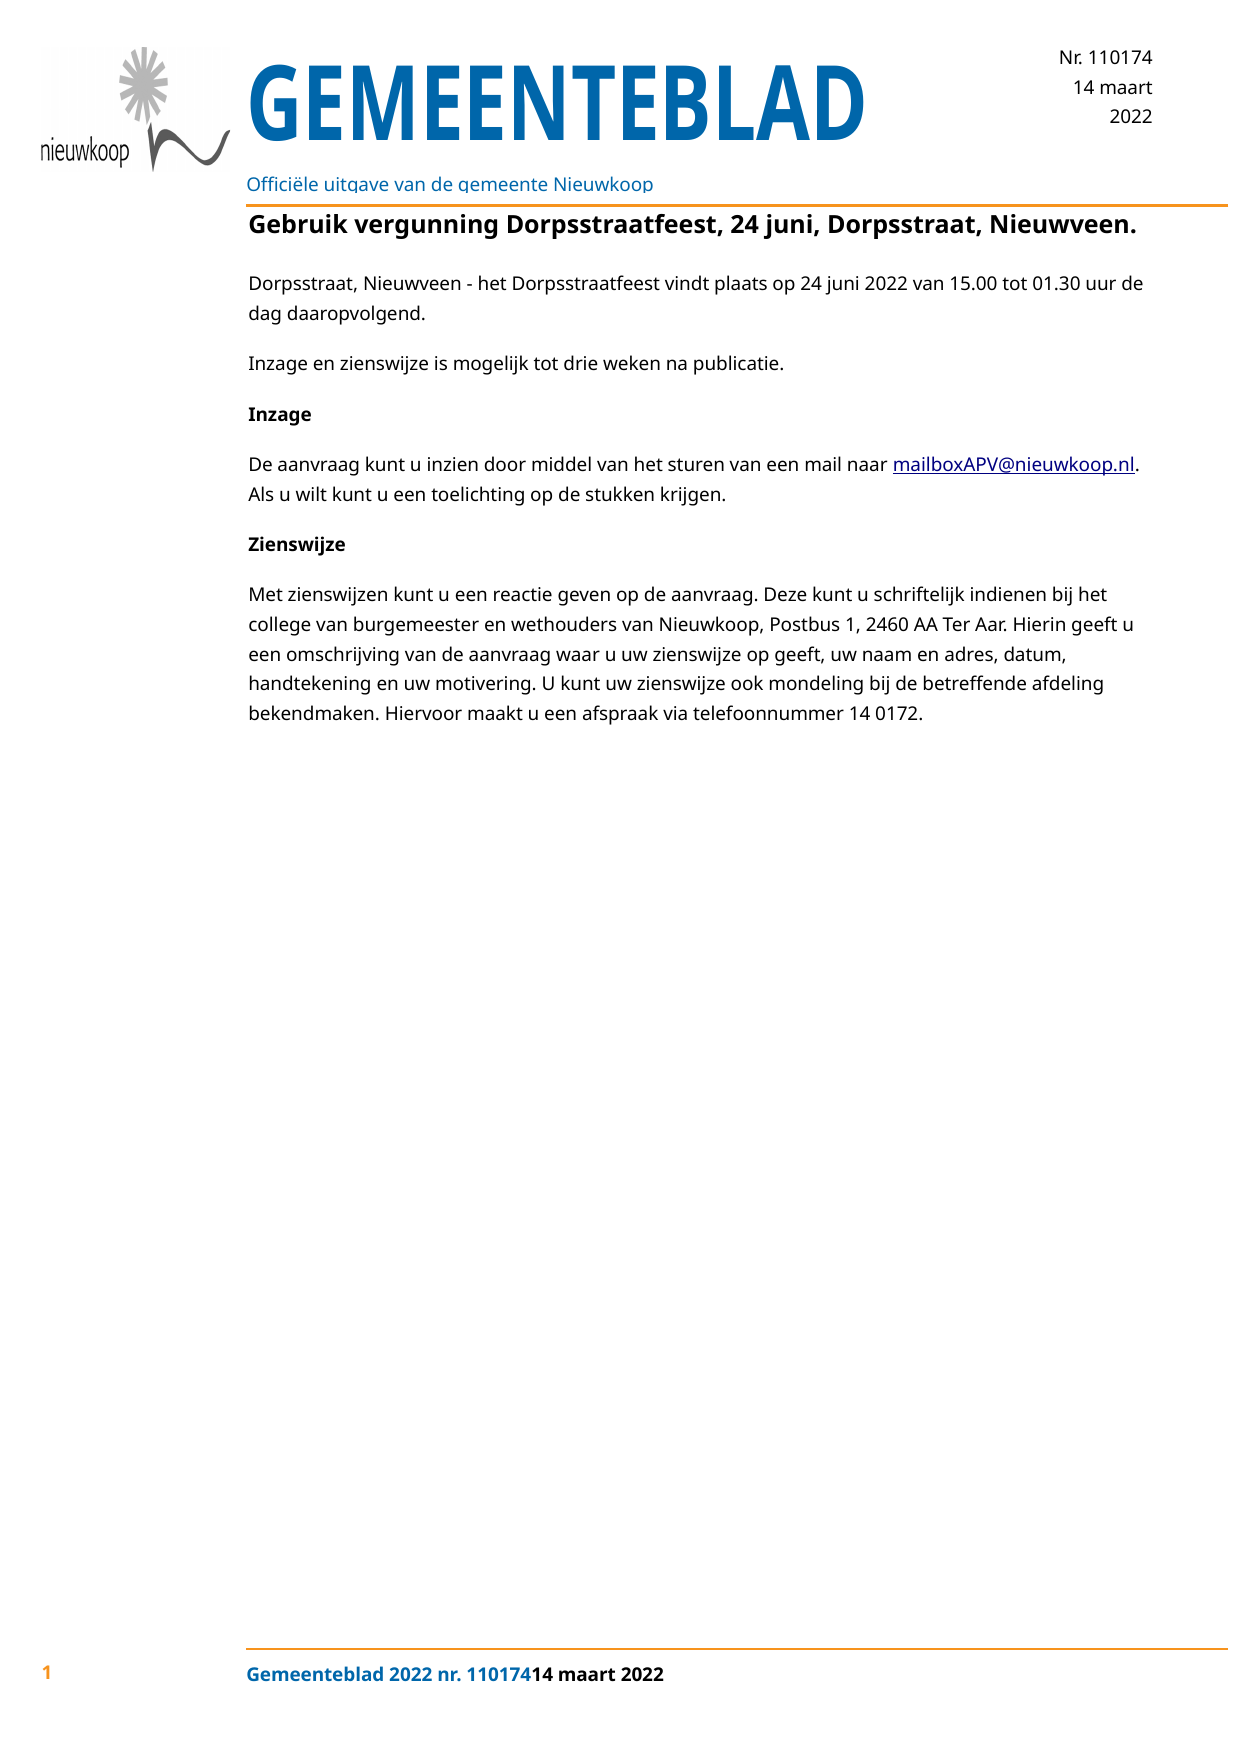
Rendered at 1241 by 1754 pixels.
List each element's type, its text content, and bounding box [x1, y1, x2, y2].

text Met zienswijzen kunt u een reactie geven op de aanvraag. Deze kunt u schriftelijk indienen bij het college van burgemeester en wethouders van Nieuwkoop, Postbus 1, 2460 AA Ter Aar. Hierin geeft u een omschrijving van de aanvraag waar u uw zienswijze op geeft, uw naam en adres, datum, handtekening en uw motivering. U kunt uw zienswijze ook mondeling bij de betreffende afdeling bekendmaken. Hiervoor maakt u een afspraak via telefoonnummer 14 0172. [248, 582, 1152, 726]
text Inzage en zienswijze is mogelijk tot drie weken na publicatie. [248, 350, 1152, 376]
text Gebruik vergunning Dorpsstraatfeest, 24 juni, Dorpsstraat, Nieuwveen. [248, 207, 1152, 241]
text De aanvraag kunt u inzien door middel van het sturen van een mail naar mailboxAPV@nieuwkoop.nl. Als u wilt kunt u een toelichting op de stukken krijgen. [248, 451, 1152, 506]
text Zienswijze [248, 531, 1152, 557]
text Dorpsstraat, Nieuwveen - het Dorpsstraatfeest vindt plaats op 24 juni 2022 van 15.00 tot 01.30 uur de dag daaropvolgend. [248, 270, 1152, 326]
text Inzage [248, 401, 1152, 426]
picture [41, 47, 231, 172]
